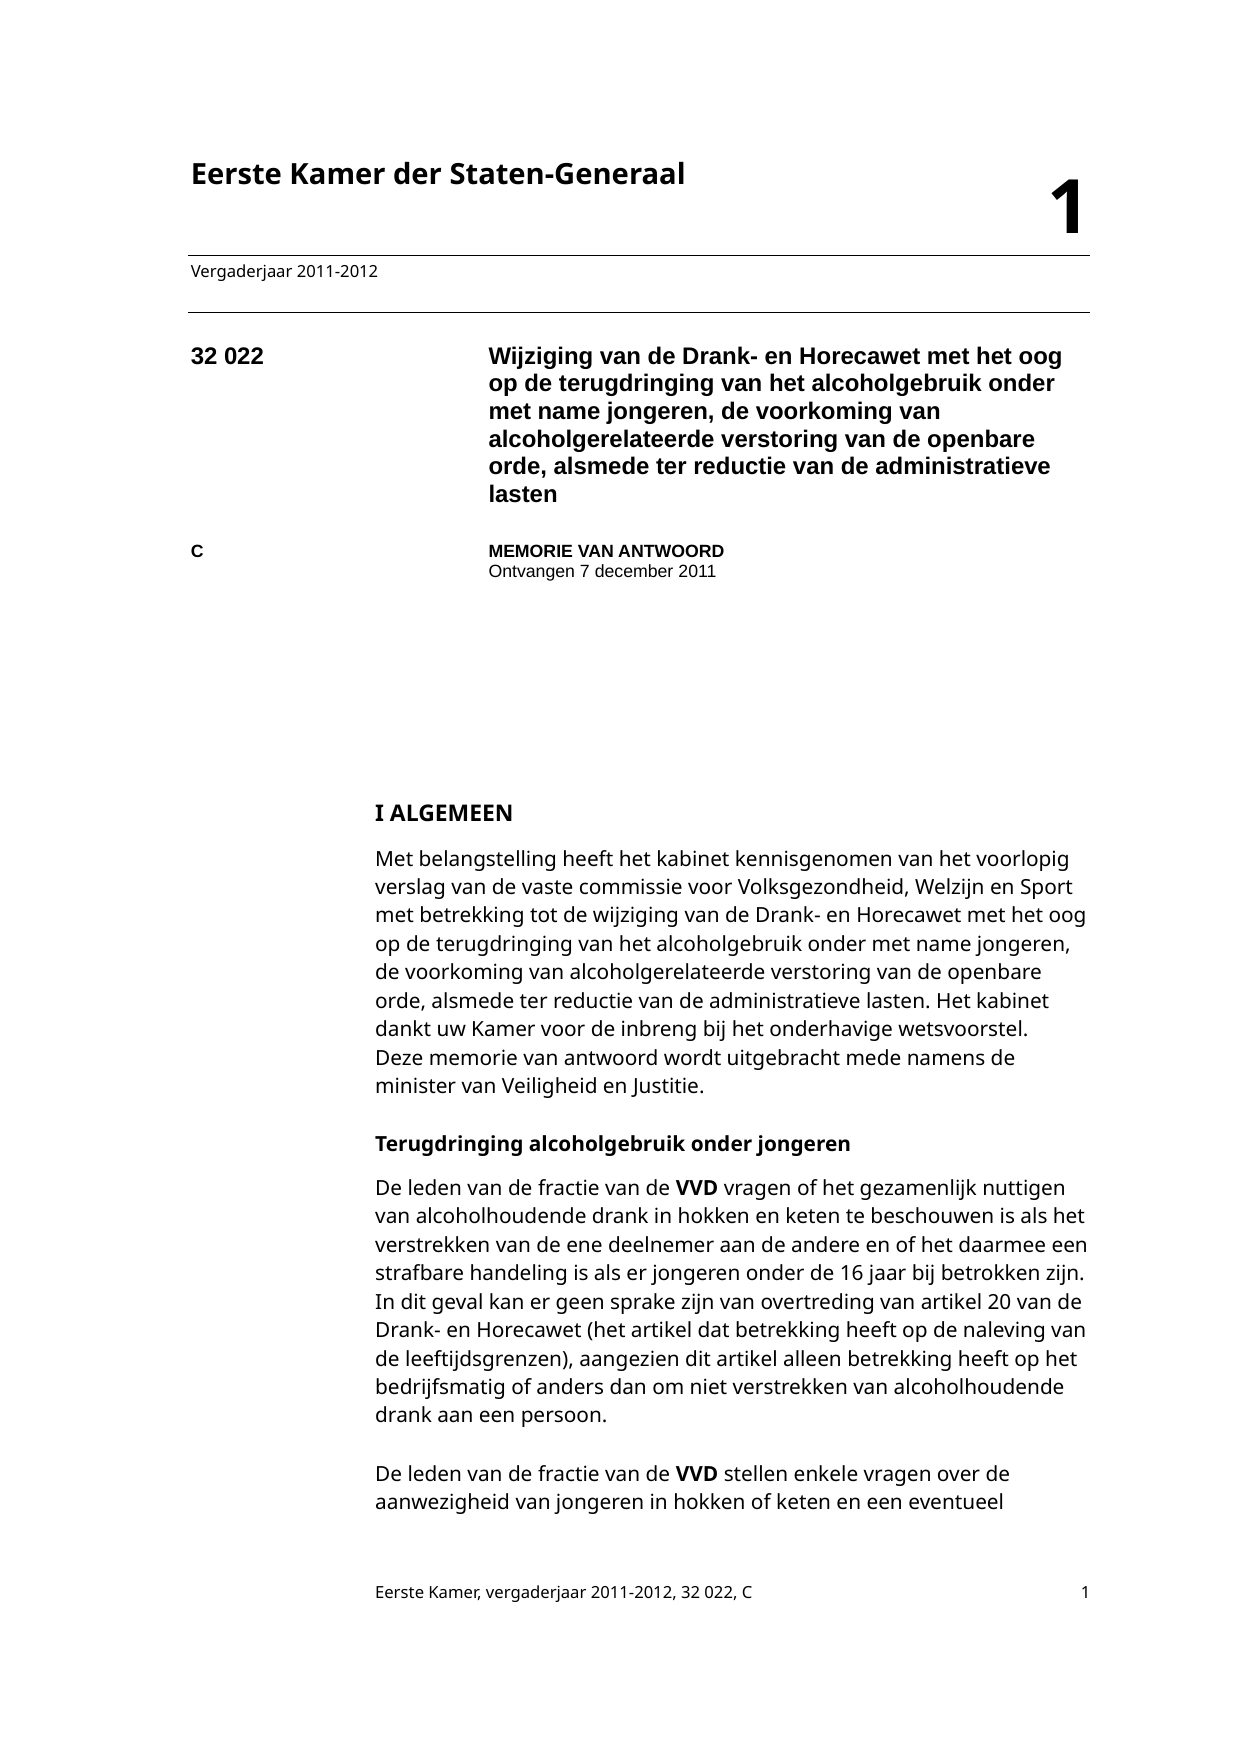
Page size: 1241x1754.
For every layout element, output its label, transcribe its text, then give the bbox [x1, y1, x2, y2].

subtitle I ALGEMEEN [375, 797, 1090, 829]
table_cell C [188, 538, 485, 656]
text De leden van de fractie van de VVD stellen enkele vragen over de aanwezigheid van jongeren in hokken of keten en een eventueel [375, 1459, 1090, 1516]
table_cell Wijziging van de Drank- en Horecawet met het oog op de terugdringing van het alcoholgebruik onder met name jongeren, de voorkoming van alcoholgerelateerde verstoring van de openbare orde, alsmede ter reductie van de administratieve lasten [485, 339, 1090, 537]
text Met belangstelling heeft het kabinet kennisgenomen van het voorlopig verslag van de vaste commissie voor Volksgezondheid, Welzijn en Sport met betrekking tot de wijziging van de Drank- en Horecawet met het oog op de terugdringing van het alcoholgebruik onder met name jongeren, de voorkoming van alcoholgerelateerde verstoring van de openbare orde, alsmede ter reductie van de administratieve lasten. Het kabinet dankt uw Kamer voor de inbreng bij het onderhavige wetsvoorstel. [375, 844, 1090, 1043]
table_cell [485, 313, 1090, 339]
table_cell Vergaderjaar 2011-2012 [188, 256, 485, 312]
table_header 1 [910, 150, 1090, 255]
text Terugdringing alcoholgebruik onder jongeren [375, 1129, 1090, 1158]
table_header Eerste Kamer der Staten-Generaal [188, 150, 909, 255]
text De leden van de fractie van de VVD vragen of het gezamenlijk nuttigen van alcoholhoudende drank in hokken en keten te beschouwen is als het verstrekken van de ene deelnemer aan de andere en of het daarmee een strafbare handeling is als er jongeren onder de 16 jaar bij betrokken zijn. In dit geval kan er geen sprake zijn van overtreding van artikel 20 van de Drank- en Horecawet (het artikel dat betrekking heeft op de naleving van de leeftijdsgrenzen), aangezien dit artikel alleen betrekking heeft op het bedrijfsmatig of anders dan om niet verstrekken van alcoholhoudende drank aan een persoon. [375, 1173, 1090, 1429]
table_cell 32 022 [188, 339, 485, 537]
text Deze memorie van antwoord wordt uitgebracht mede namens de minister van Veiligheid en Justitie. [375, 1043, 1090, 1099]
table_cell MEMORIE VAN ANTWOORD Ontvangen 7 december 2011 [485, 538, 1090, 656]
table_cell [485, 256, 1090, 312]
table_cell [188, 313, 485, 339]
